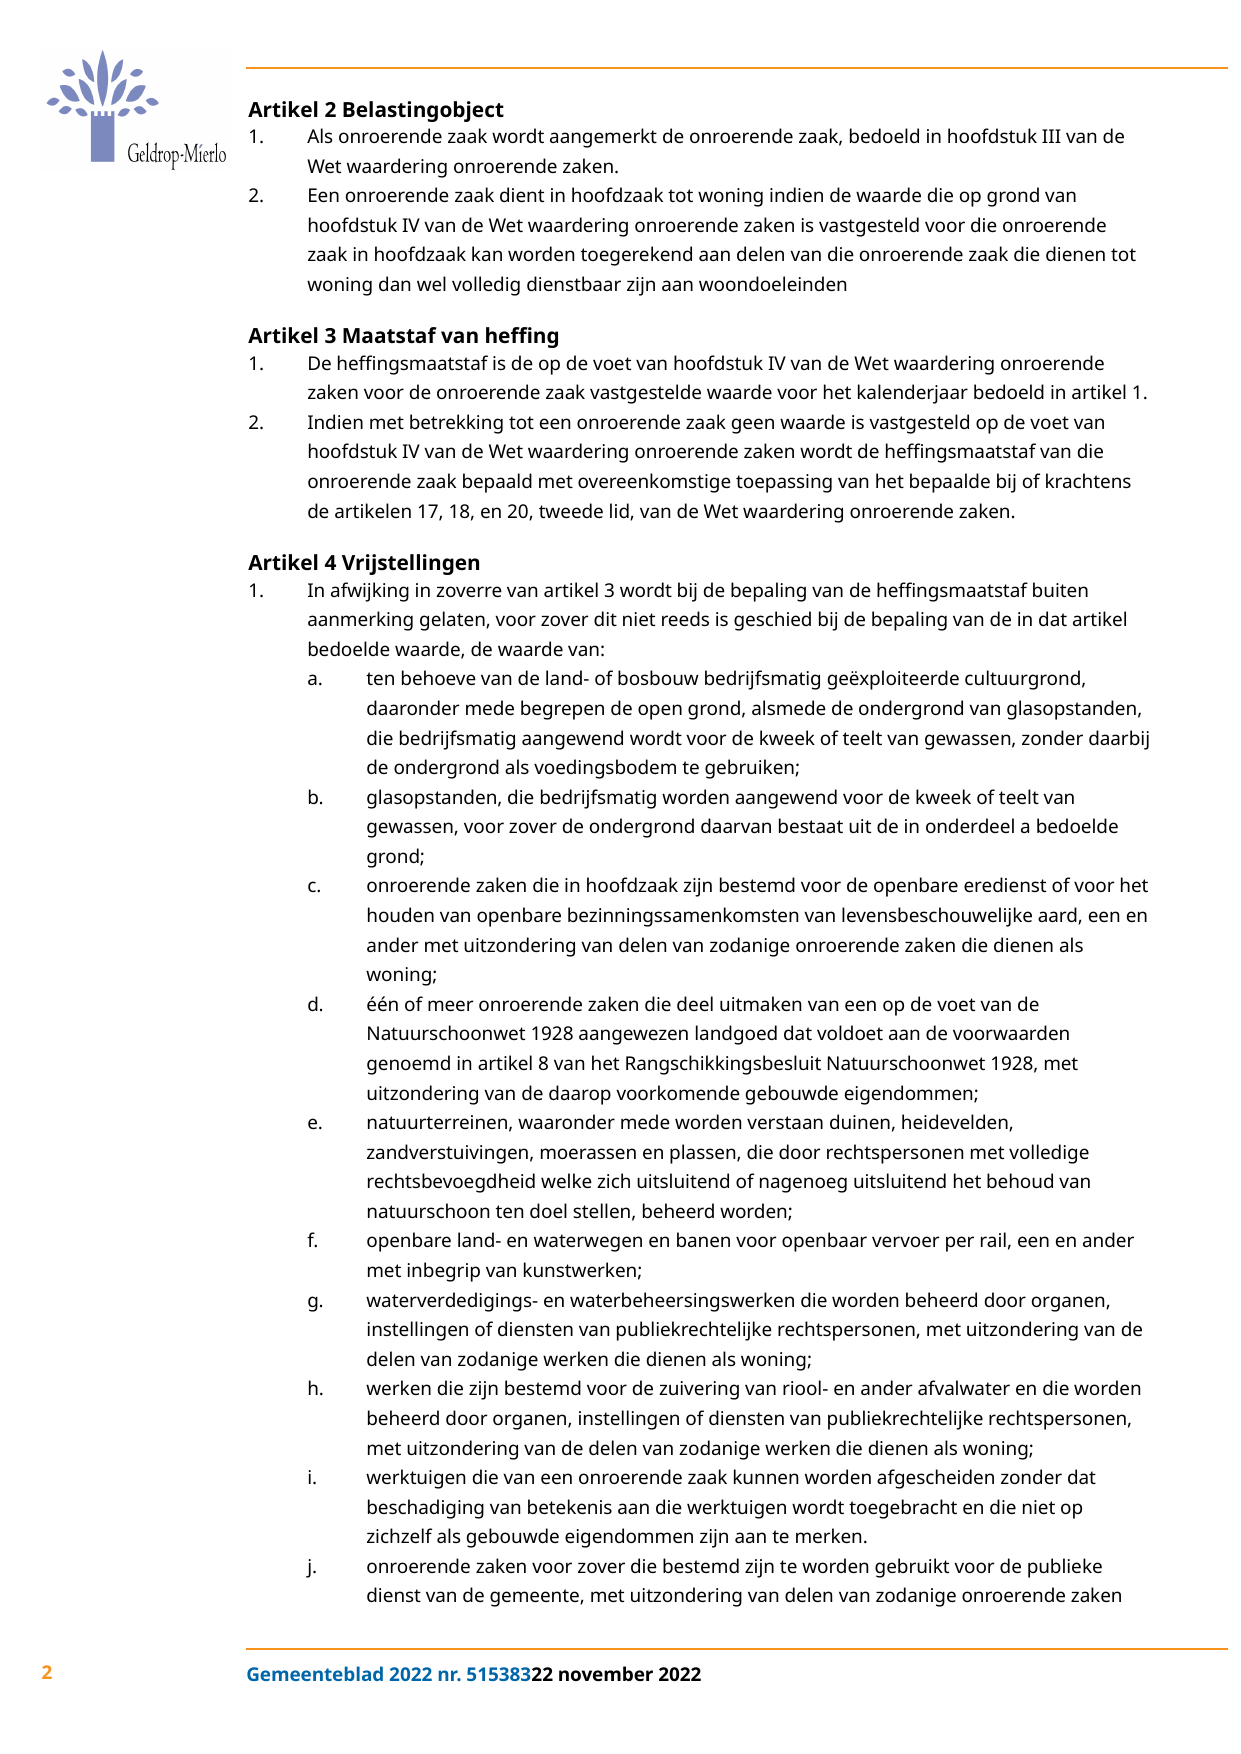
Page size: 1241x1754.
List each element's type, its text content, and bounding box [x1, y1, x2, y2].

list Een onroerende zaak dient in hoofdzaak tot woning indien de waarde die op grond van hoofdstuk IV van de Wet waardering onroerende zaken is vastgesteld voor die onroerende zaak in hoofdzaak kan worden toegerekend aan delen van die onroerende zaak die dienen tot woning dan wel volledig dienstbaar zijn aan woondoeleinden [248, 182, 1152, 297]
picture [41, 47, 231, 172]
text Artikel 4 Vrijstellingen [248, 548, 1152, 577]
list onroerende zaken voor zover die bestemd zijn te worden gebruikt voor de publieke dienst van de gemeente, met uitzondering van delen van zodanige onroerende zaken [307, 1553, 1152, 1608]
list werken die zijn bestemd voor de zuivering van riool- en ander afvalwater en die worden beheerd door organen, instellingen of diensten van publiekrechtelijke rechtspersonen, met uitzondering van de delen van zodanige werken die dienen als woning; [307, 1376, 1152, 1460]
list Als onroerende zaak wordt aangemerkt de onroerende zaak, bedoeld in hoofdstuk III van de Wet waardering onroerende zaken. [248, 123, 1152, 178]
list glasopstanden, die bedrijfsmatig worden aangewend voor de kweek of teelt van gewassen, voor zover de ondergrond daarvan bestaat uit de in onderdeel a bedoelde grond; [307, 784, 1152, 869]
list onroerende zaken die in hoofdzaak zijn bestemd voor de openbare eredienst of voor het houden van openbare bezinningssamenkomsten van levensbeschouwelijke aard, een en ander met uitzondering van delen van zodanige onroerende zaken die dienen als woning; [307, 873, 1152, 987]
list één of meer onroerende zaken die deel uitmaken van een op de voet van de Natuurschoonwet 1928 aangewezen landgoed dat voldoet aan de voorwaarden genoemd in artikel 8 van het Rangschikkingsbesluit Natuurschoonwet 1928, met uitzondering van de daarop voorkomende gebouwde eigendommen; [307, 991, 1152, 1105]
list De heffingsmaatstaf is de op de voet van hoofdstuk IV van de Wet waardering onroerende zaken voor de onroerende zaak vastgestelde waarde voor het kalenderjaar bedoeld in artikel 1. [248, 350, 1152, 405]
list In afwijking in zoverre van artikel 3 wordt bij de bepaling van de heffingsmaatstaf buiten aanmerking gelaten, voor zover dit niet reeds is geschied bij de bepaling van de in dat artikel bedoelde waarde, de waarde van: [248, 577, 1152, 662]
text Artikel 3 Maatstaf van heffing [248, 322, 1152, 350]
list natuurterreinen, waaronder mede worden verstaan duinen, heidevelden, zandverstuivingen, moerassen en plassen, die door rechtspersonen met volledige rechtsbevoegdheid welke zich uitsluitend of nagenoeg uitsluitend het behoud van natuurschoon ten doel stellen, beheerd worden; [307, 1109, 1152, 1224]
text Artikel 2 Belastingobject [248, 95, 1152, 123]
list ten behoeve van de land- of bosbouw bedrijfsmatig geëxploiteerde cultuurgrond, daaronder mede begrepen de open grond, alsmede de ondergrond van glasopstanden, die bedrijfsmatig aangewend wordt voor de kweek of teelt van gewassen, zonder daarbij de ondergrond als voedingsbodem te gebruiken; [307, 666, 1152, 780]
list waterverdedigings- en waterbeheersingswerken die worden beheerd door organen, instellingen of diensten van publiekrechtelijke rechtspersonen, met uitzondering van de delen van zodanige werken die dienen als woning; [307, 1287, 1152, 1372]
list Indien met betrekking tot een onroerende zaak geen waarde is vastgesteld op de voet van hoofdstuk IV van de Wet waardering onroerende zaken wordt de heffingsmaatstaf van die onroerende zaak bepaald met overeenkomstige toepassing van het bepaalde bij of krachtens de artikelen 17, 18, en 20, tweede lid, van de Wet waardering onroerende zaken. [248, 409, 1152, 524]
list werktuigen die van een onroerende zaak kunnen worden afgescheiden zonder dat beschadiging van betekenis aan die werktuigen wordt toegebracht en die niet op zichzelf als gebouwde eigendommen zijn aan te merken. [307, 1464, 1152, 1549]
list openbare land- en waterwegen en banen voor openbaar vervoer per rail, een en ander met inbegrip van kunstwerken; [307, 1228, 1152, 1283]
